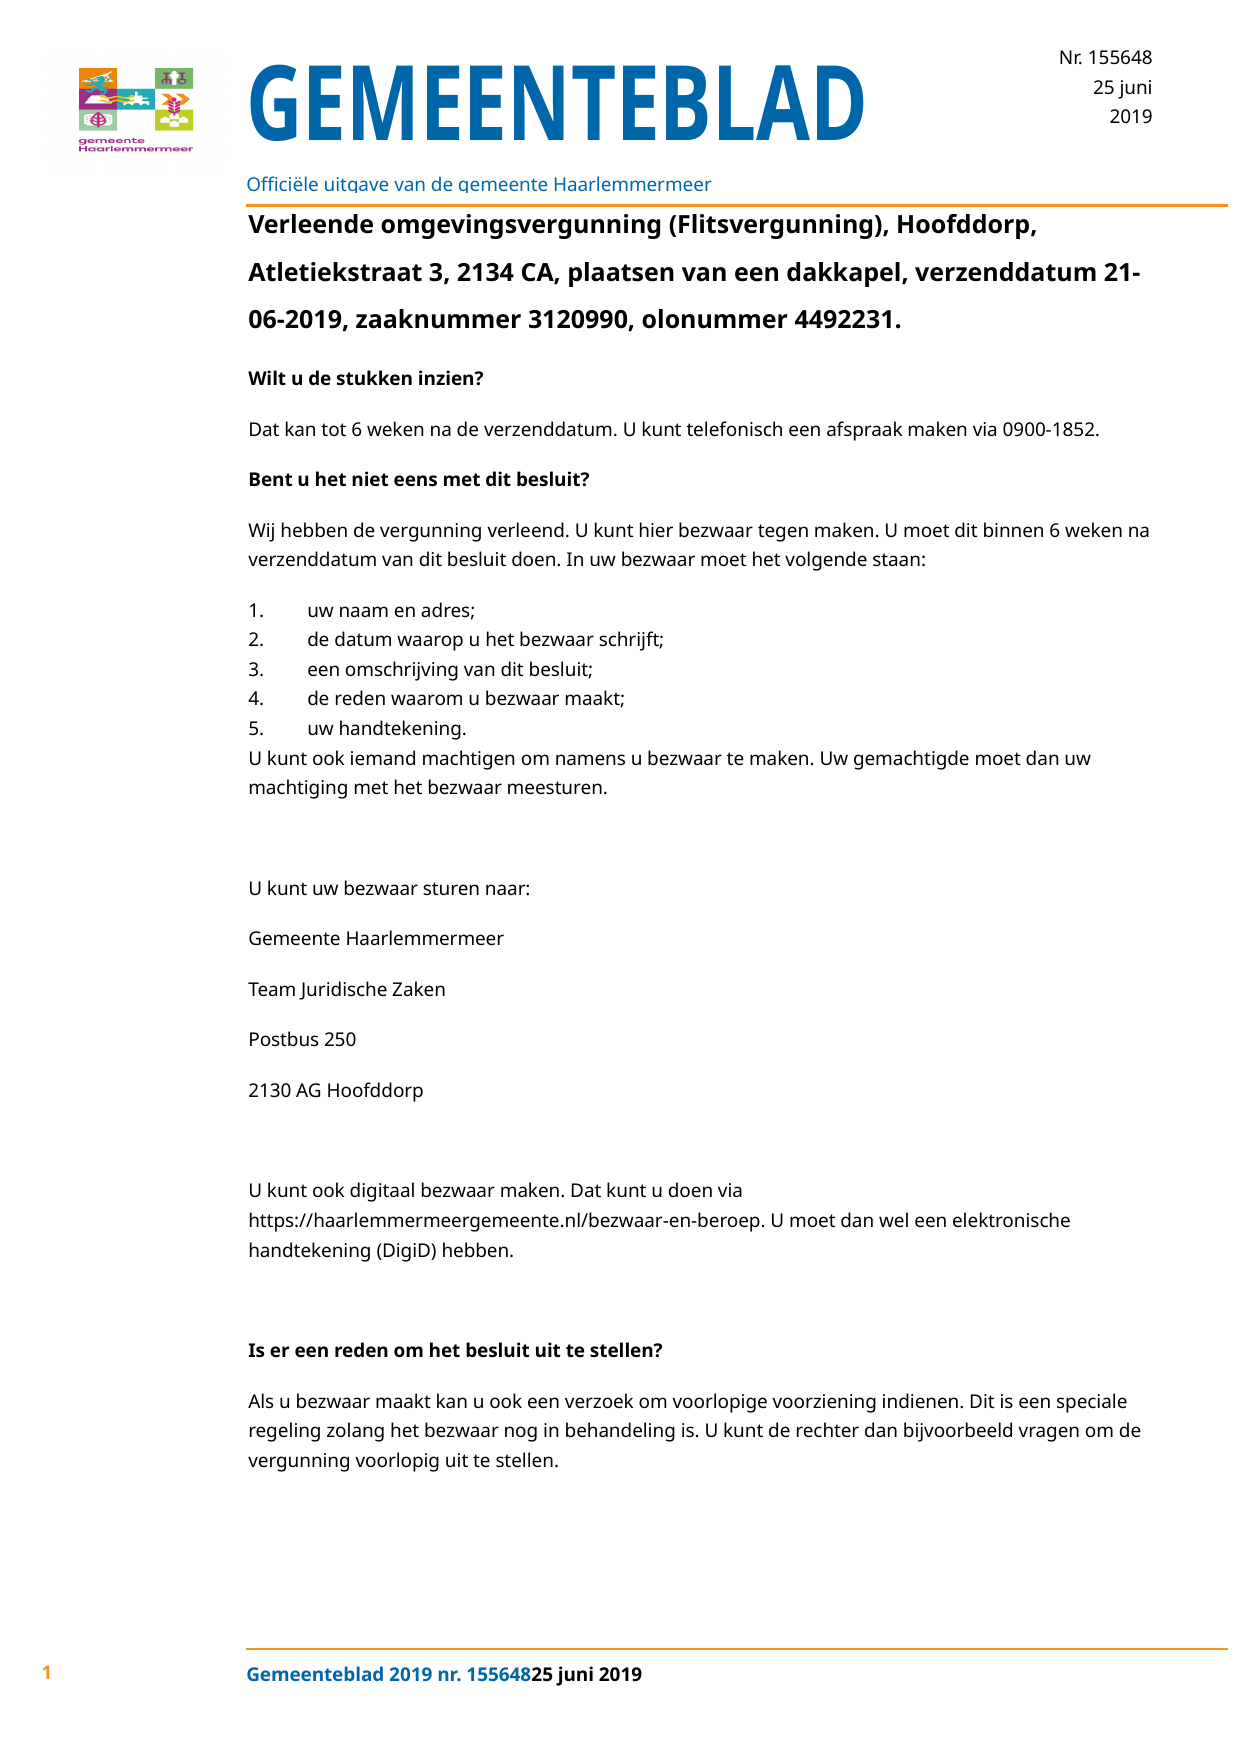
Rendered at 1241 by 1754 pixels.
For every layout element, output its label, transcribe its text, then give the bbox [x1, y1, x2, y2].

text Postbus 250 [248, 1026, 1152, 1052]
text 2130 AG Hoofddorp [248, 1077, 1152, 1102]
text Wij hebben de vergunning verleend. U kunt hier bezwaar tegen maken. U moet dit binnen 6 weken na verzenddatum van dit besluit doen. In uw bezwaar moet het volgende staan: [248, 517, 1152, 572]
text Team Juridische Zaken [248, 976, 1152, 1002]
list de reden waarom u bezwaar maakt; [248, 686, 1152, 711]
text Als u bezwaar maakt kan u ook een verzoek om voorlopige voorziening indienen. Dit is een speciale regeling zolang het bezwaar nog in behandeling is. U kunt de rechter dan bijvoorbeeld vragen om de vergunning voorlopig uit te stellen. [248, 1388, 1152, 1473]
list uw naam en adres; [248, 597, 1152, 622]
text Is er een reden om het besluit uit te stellen? [248, 1338, 1152, 1363]
picture [41, 47, 231, 172]
text U kunt ook iemand machtigen om namens u bezwaar te maken. Uw gemachtigde moet dan uw machtiging met het bezwaar meesturen. [248, 745, 1152, 800]
text Verleende omgevingsvergunning (Flitsvergunning), Hoofddorp, Atletiekstraat 3, 2134 CA, plaatsen van een dakkapel, verzenddatum 21-06-2019, zaaknummer 3120990, olonummer 4492231. [248, 207, 1152, 336]
text Dat kan tot 6 weken na de verzenddatum. U kunt telefonisch een afspraak maken via 0900-1852. [248, 416, 1152, 442]
list uw handtekening. [248, 715, 1152, 741]
text Gemeente Haarlemmermeer [248, 926, 1152, 951]
text U kunt uw bezwaar sturen naar: [248, 875, 1152, 901]
list een omschrijving van dit besluit; [248, 656, 1152, 682]
text Bent u het niet eens met dit besluit? [248, 466, 1152, 492]
list de datum waarop u het bezwaar schrijft; [248, 626, 1152, 652]
text U kunt ook digitaal bezwaar maken. Dat kunt u doen via https://haarlemmermeergemeente.nl/bezwaar-en-beroep. U moet dan wel een elektronische handtekening (DigiD) hebben. [248, 1178, 1152, 1262]
text Wilt u de stukken inzien? [248, 366, 1152, 391]
